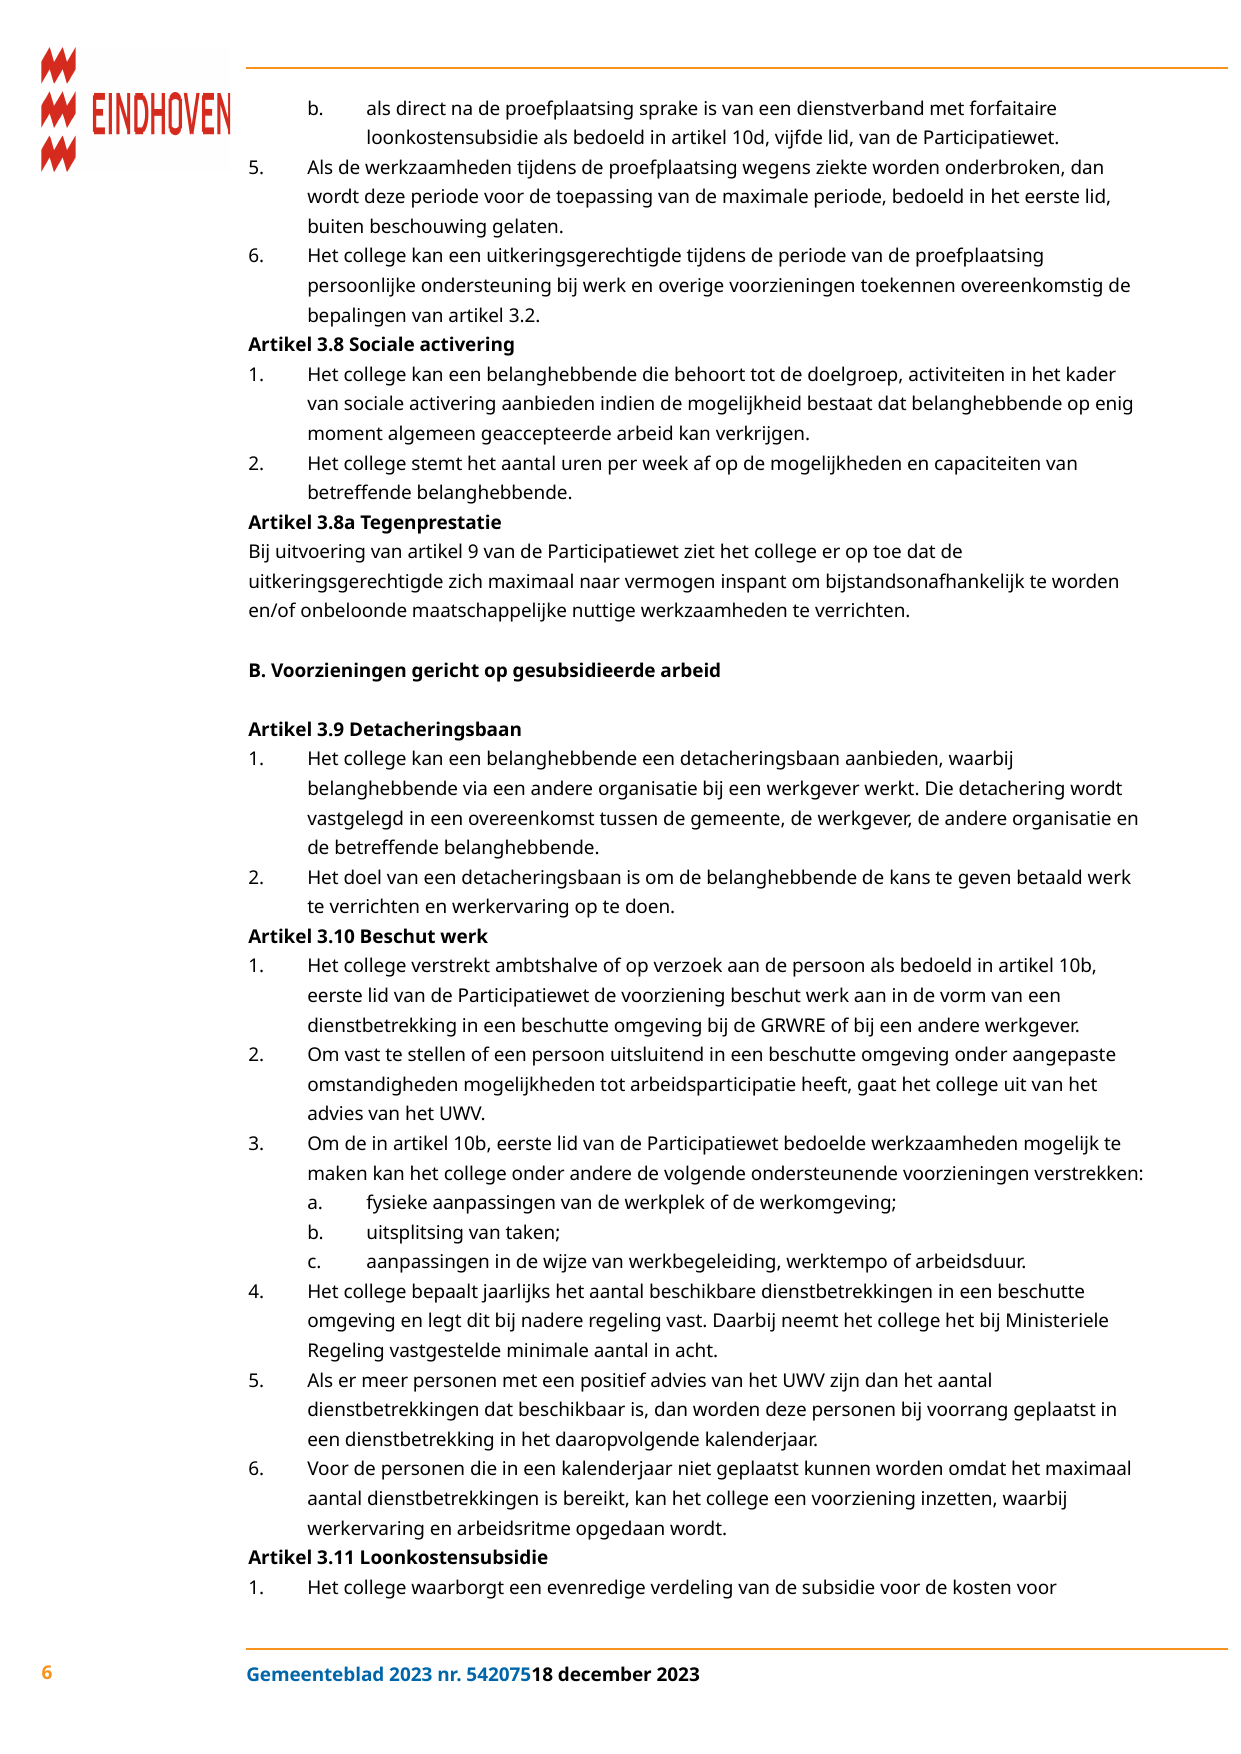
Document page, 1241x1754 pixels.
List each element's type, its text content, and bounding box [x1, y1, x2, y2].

list Het college stemt het aantal uren per week af op de mogelijkheden en capaciteiten van betreffende belanghebbende. [248, 450, 1152, 505]
text Artikel 3.9 Detacheringsbaan [248, 716, 1152, 742]
list Het college waarborgt een evenredige verdeling van de subsidie voor de kosten voor [248, 1574, 1152, 1600]
picture [41, 47, 231, 172]
list Als de werkzaamheden tijdens de proefplaatsing wegens ziekte worden onderbroken, dan wordt deze periode voor de toepassing van de maximale periode, bedoeld in het eerste lid, buiten beschouwing gelaten. [248, 154, 1152, 239]
list Om vast te stellen of een persoon uitsluitend in een beschutte omgeving onder aangepaste omstandigheden mogelijkheden tot arbeidsparticipatie heeft, gaat het college uit van het advies van het UWV. [248, 1041, 1152, 1126]
list Het college kan een uitkeringsgerechtigde tijdens de periode van de proefplaatsing persoonlijke ondersteuning bij werk en overige voorzieningen toekennen overeenkomstig de bepalingen van artikel 3.2. [248, 243, 1152, 328]
list Het doel van een detacheringsbaan is om de belanghebbende de kans te geven betaald werk te verrichten en werkervaring op te doen. [248, 864, 1152, 919]
list Om de in artikel 10b, eerste lid van de Participatiewet bedoelde werkzaamheden mogelijk te maken kan het college onder andere de volgende ondersteunende voorzieningen verstrekken: [248, 1130, 1152, 1186]
list als direct na de proefplaatsing sprake is van een dienstverband met forfaitaire loonkostensubsidie als bedoeld in artikel 10d, vijfde lid, van de Participatiewet. [307, 95, 1152, 150]
list Het college kan een belanghebbende een detacheringsbaan aanbieden, waarbij belanghebbende via een andere organisatie bij een werkgever werkt. Die detachering wordt vastgelegd in een overeenkomst tussen de gemeente, de werkgever, de andere organisatie en de betreffende belanghebbende. [248, 746, 1152, 860]
list Het college verstrekt ambtshalve of op verzoek aan de persoon als bedoeld in artikel 10b, eerste lid van de Participatiewet de voorziening beschut werk aan in de vorm van een dienstbetrekking in een beschutte omgeving bij de GRWRE of bij een andere werkgever. [248, 953, 1152, 1038]
list fysieke aanpassingen van de werkplek of de werkomgeving; [307, 1189, 1152, 1215]
list uitsplitsing van taken; [307, 1219, 1152, 1245]
text B. Voorzieningen gericht op gesubsidieerde arbeid [248, 657, 1152, 683]
text Artikel 3.8a Tegenprestatie [248, 509, 1152, 535]
list aanpassingen in de wijze van werkbegeleiding, werktempo of arbeidsduur. [307, 1248, 1152, 1274]
text Artikel 3.10 Beschut werk [248, 923, 1152, 949]
list Het college kan een belanghebbende die behoort tot de doelgroep, activiteiten in het kader van sociale activering aanbieden indien de mogelijkheid bestaat dat belanghebbende op enig moment algemeen geaccepteerde arbeid kan verkrijgen. [248, 361, 1152, 446]
list Voor de personen die in een kalenderjaar niet geplaatst kunnen worden omdat het maximaal aantal dienstbetrekkingen is bereikt, kan het college een voorziening inzetten, waarbij werkervaring en arbeidsritme opgedaan wordt. [248, 1456, 1152, 1541]
list Het college bepaalt jaarlijks het aantal beschikbare dienstbetrekkingen in een beschutte omgeving en legt dit bij nadere regeling vast. Daarbij neemt het college het bij Ministeriele Regeling vastgestelde minimale aantal in acht. [248, 1278, 1152, 1363]
text Artikel 3.11 Loonkostensubsidie [248, 1544, 1152, 1570]
list Als er meer personen met een positief advies van het UWV zijn dan het aantal dienstbetrekkingen dat beschikbaar is, dan worden deze personen bij voorrang geplaatst in een dienstbetrekking in het daaropvolgende kalenderjaar. [248, 1367, 1152, 1452]
text Artikel 3.8 Sociale activering [248, 331, 1152, 357]
text Bij uitvoering van artikel 9 van de Participatiewet ziet het college er op toe dat de uitkeringsgerechtigde zich maximaal naar vermogen inspant om bijstandsonafhankelijk te worden en/of onbeloonde maatschappelijke nuttige werkzaamheden te verrichten. [248, 538, 1152, 623]
